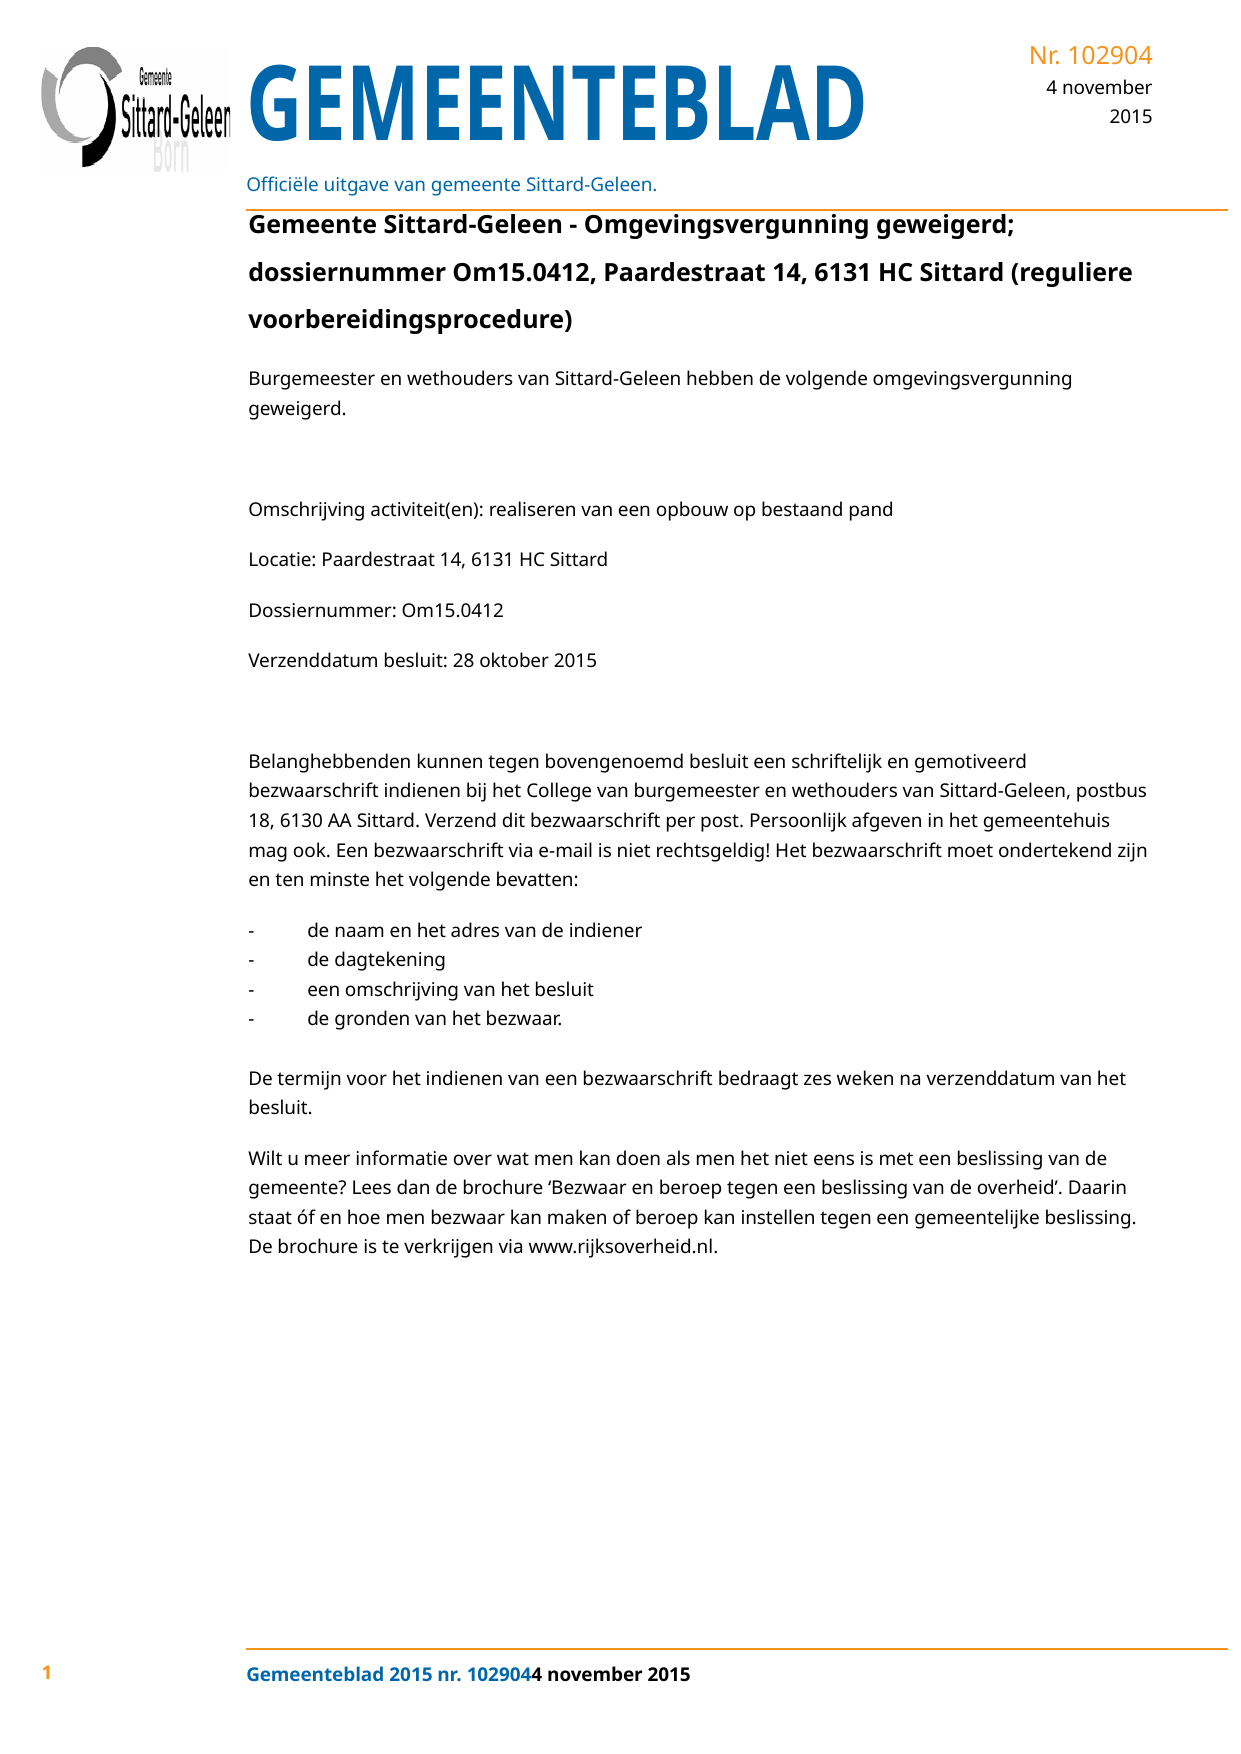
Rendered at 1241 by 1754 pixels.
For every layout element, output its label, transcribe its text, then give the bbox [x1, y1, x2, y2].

text Burgemeester en wethouders van Sittard-Geleen hebben de volgende omgevingsvergunning geweigerd. [248, 366, 1152, 421]
list een omschrijving van het besluit [248, 976, 1152, 1002]
text Omschrijving activiteit(en): realiseren van een opbouw op bestaand pand [248, 496, 1152, 522]
text Locatie: Paardestraat 14, 6131 HC Sittard [248, 546, 1152, 572]
text Belanghebbenden kunnen tegen bovengenoemd besluit een schriftelijk en gemotiveerd bezwaarschrift indienen bij het College van burgemeester en wethouders van Sittard-Geleen, postbus 18, 6130 AA Sittard. Verzend dit bezwaarschrift per post. Persoonlijk afgeven in het gemeentehuis mag ook. Een bezwaarschrift via e-mail is niet rechtsgeldig! Het bezwaarschrift moet ondertekend zijn en ten minste het volgende bevatten: [248, 748, 1152, 892]
text De termijn voor het indienen van een bezwaarschrift bedraagt zes weken na verzenddatum van het besluit. [248, 1065, 1152, 1120]
list de dagtekening [248, 946, 1152, 972]
list de naam en het adres van de indiener [248, 917, 1152, 942]
text Verzenddatum besluit: 28 oktober 2015 [248, 647, 1152, 673]
text Gemeente Sittard-Geleen - Omgevingsvergunning geweigerd; dossiernummer Om15.0412, Paardestraat 14, 6131 HC Sittard (reguliere voorbereidingsprocedure) [248, 211, 1152, 336]
text Wilt u meer informatie over wat men kan doen als men het niet eens is met een beslissing van de gemeente? Lees dan de brochure ‘Bezwaar en beroep tegen een beslissing van de overheid’. Daarin staat óf en hoe men bezwaar kan maken of beroep kan instellen tegen een gemeentelijke beslissing. De brochure is te verkrijgen via www.rijksoverheid.nl. [248, 1145, 1152, 1259]
picture [41, 47, 231, 172]
list de gronden van het bezwaar. [248, 1006, 1152, 1031]
text Dossiernummer: Om15.0412 [248, 597, 1152, 622]
